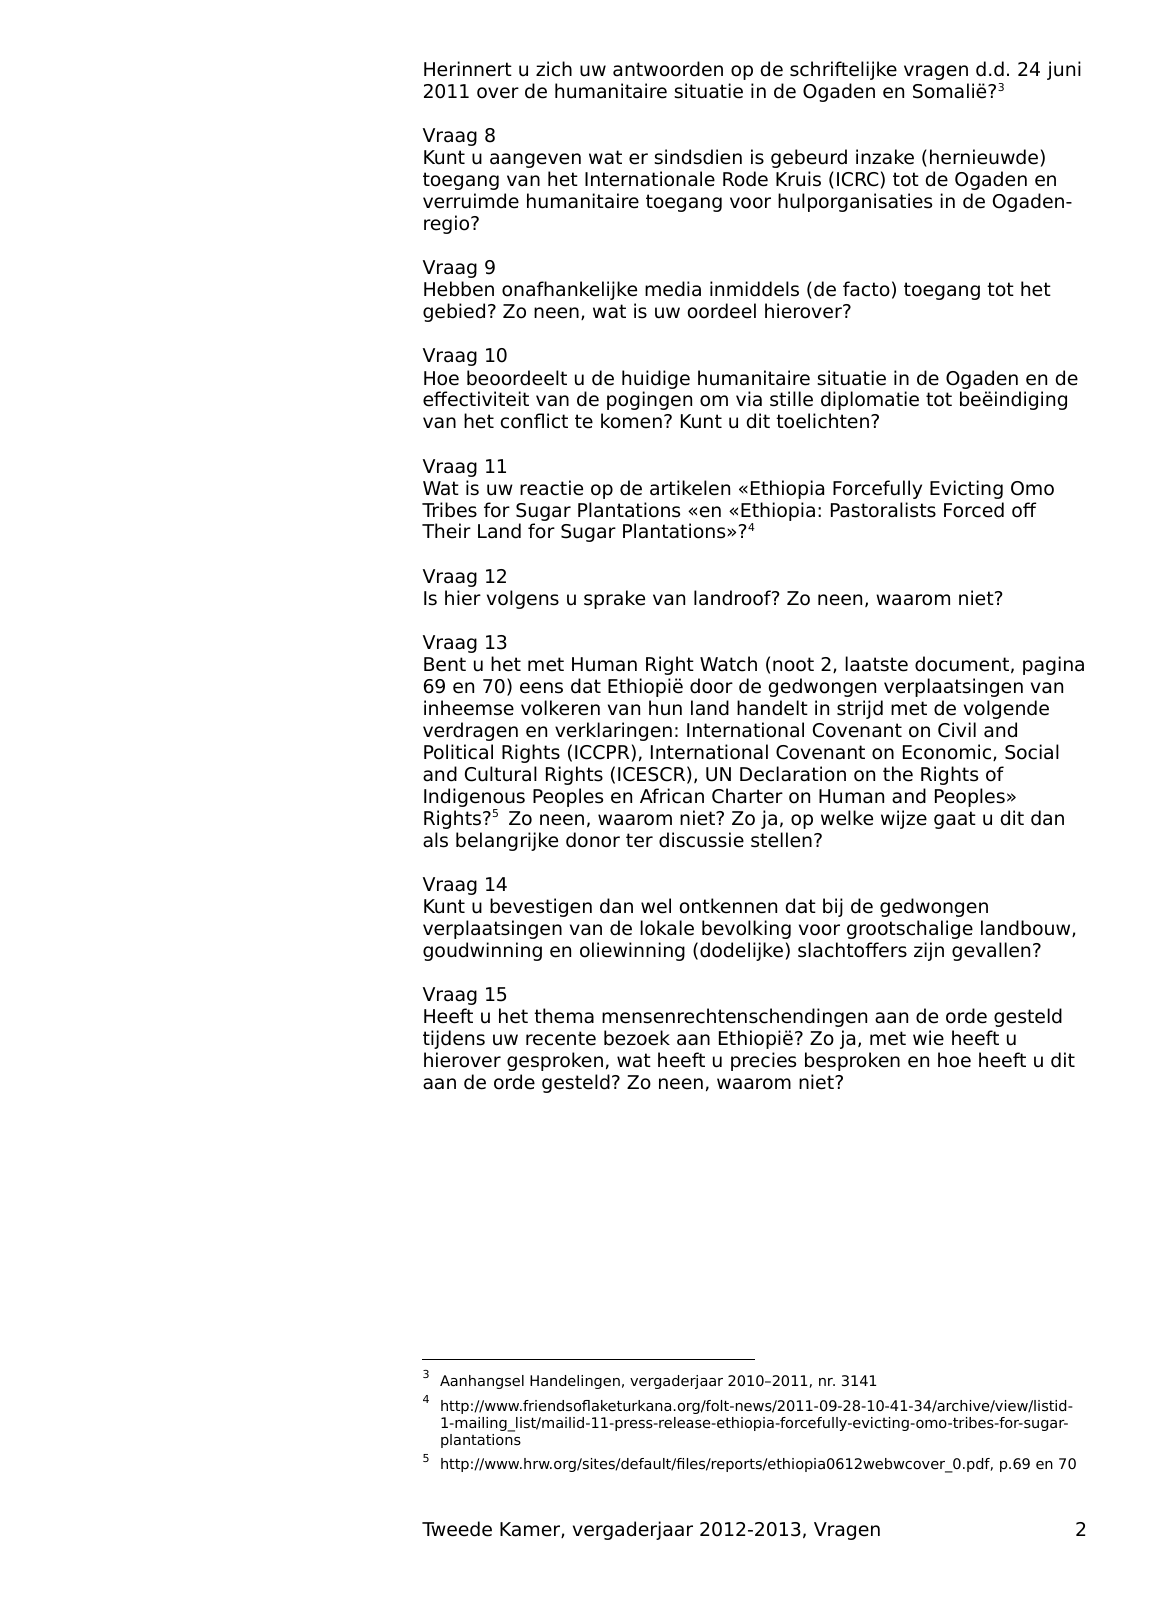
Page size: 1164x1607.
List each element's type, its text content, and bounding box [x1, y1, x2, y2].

text Wat is uw reactie op de artikelen «Ethiopia Forcefully Evicting Omo Tribes for Sugar Plantations «en «Ethiopia: Pastoralists Forced off Their Land for Sugar Plantations»? [422, 477, 1087, 543]
text Kunt u aangeven wat er sindsdien is gebeurd inzake (hernieuwde) toegang van het Internationale Rode Kruis (ICRC) tot de Ogaden en verruimde humanitaire toegang voor hulporganisaties in de Ogaden-regio? [422, 147, 1087, 235]
text Vraag 9 [422, 257, 1087, 279]
text Vraag 14 [422, 874, 1087, 896]
text Vraag 15 [422, 984, 1087, 1006]
text Herinnert u zich uw antwoorden op de schriftelijke vragen d.d. 24 juni 2011 over de humanitaire situatie in de Ogaden en Somalië? [422, 59, 1087, 103]
text http://www.hrw.org/sites/default/files/reports/ethiopia0612webwcover_0.pdf, p.69 en 70 [422, 1452, 1087, 1474]
text Is hier volgens u sprake van landroof? Zo neen, waarom niet? [422, 588, 1087, 609]
text Vraag 12 [422, 566, 1087, 588]
text Vraag 11 [422, 456, 1087, 477]
text Vraag 10 [422, 345, 1087, 367]
text Heeft u het thema mensenrechtenschendingen aan de orde gesteld tijdens uw recente bezoek aan Ethiopië? Zo ja, met wie heeft u hierover gesproken, wat heeft u precies besproken en hoe heeft u dit aan de orde gesteld? Zo neen, waarom niet? [422, 1006, 1087, 1094]
text Hoe beoordeelt u de huidige humanitaire situatie in de Ogaden en de effectiviteit van de pogingen om via stille diplomatie tot beëindiging van het conflict te komen? Kunt u dit toelichten? [422, 367, 1087, 433]
text Hebben onafhankelijke media inmiddels (de facto) toegang tot het gebied? Zo neen, wat is uw oordeel hierover? [422, 279, 1087, 323]
text Kunt u bevestigen dan wel ontkennen dat bij de gedwongen verplaatsingen van de lokale bevolking voor grootschalige landbouw, goudwinning en oliewinning (dodelijke) slachtoffers zijn gevallen? [422, 896, 1087, 962]
text Bent u het met Human Right Watch (noot 2, laatste document, pagina 69 en 70) eens dat Ethiopië door de gedwongen verplaatsingen van inheemse volkeren van hun land handelt in strijd met de volgende verdragen en verklaringen: International Covenant on Civil and Political Rights (ICCPR), International Covenant on Economic, Social and Cultural Rights (ICESCR), UN Declaration on the Rights of Indigenous Peoples en African Charter on Human and Peoples» Rights? Zo neen, waarom niet? Zo ja, op welke wijze gaat u dit dan als belangrijke donor ter discussie stellen? [422, 654, 1087, 852]
text http://www.friendsoflaketurkana.org/folt-news/2011-09-28-10-41-34/archive/view/listid-1-mailing_list/mailid-11-press-release-ethiopia-forcefully-evicting-omo-tribes-for-sugar-plantations [422, 1393, 1087, 1449]
text Vraag 13 [422, 632, 1087, 654]
text Vraag 8 [422, 125, 1087, 147]
text Aanhangsel Handelingen, vergaderjaar 2010–2011, nr. 3141 [422, 1368, 1087, 1391]
